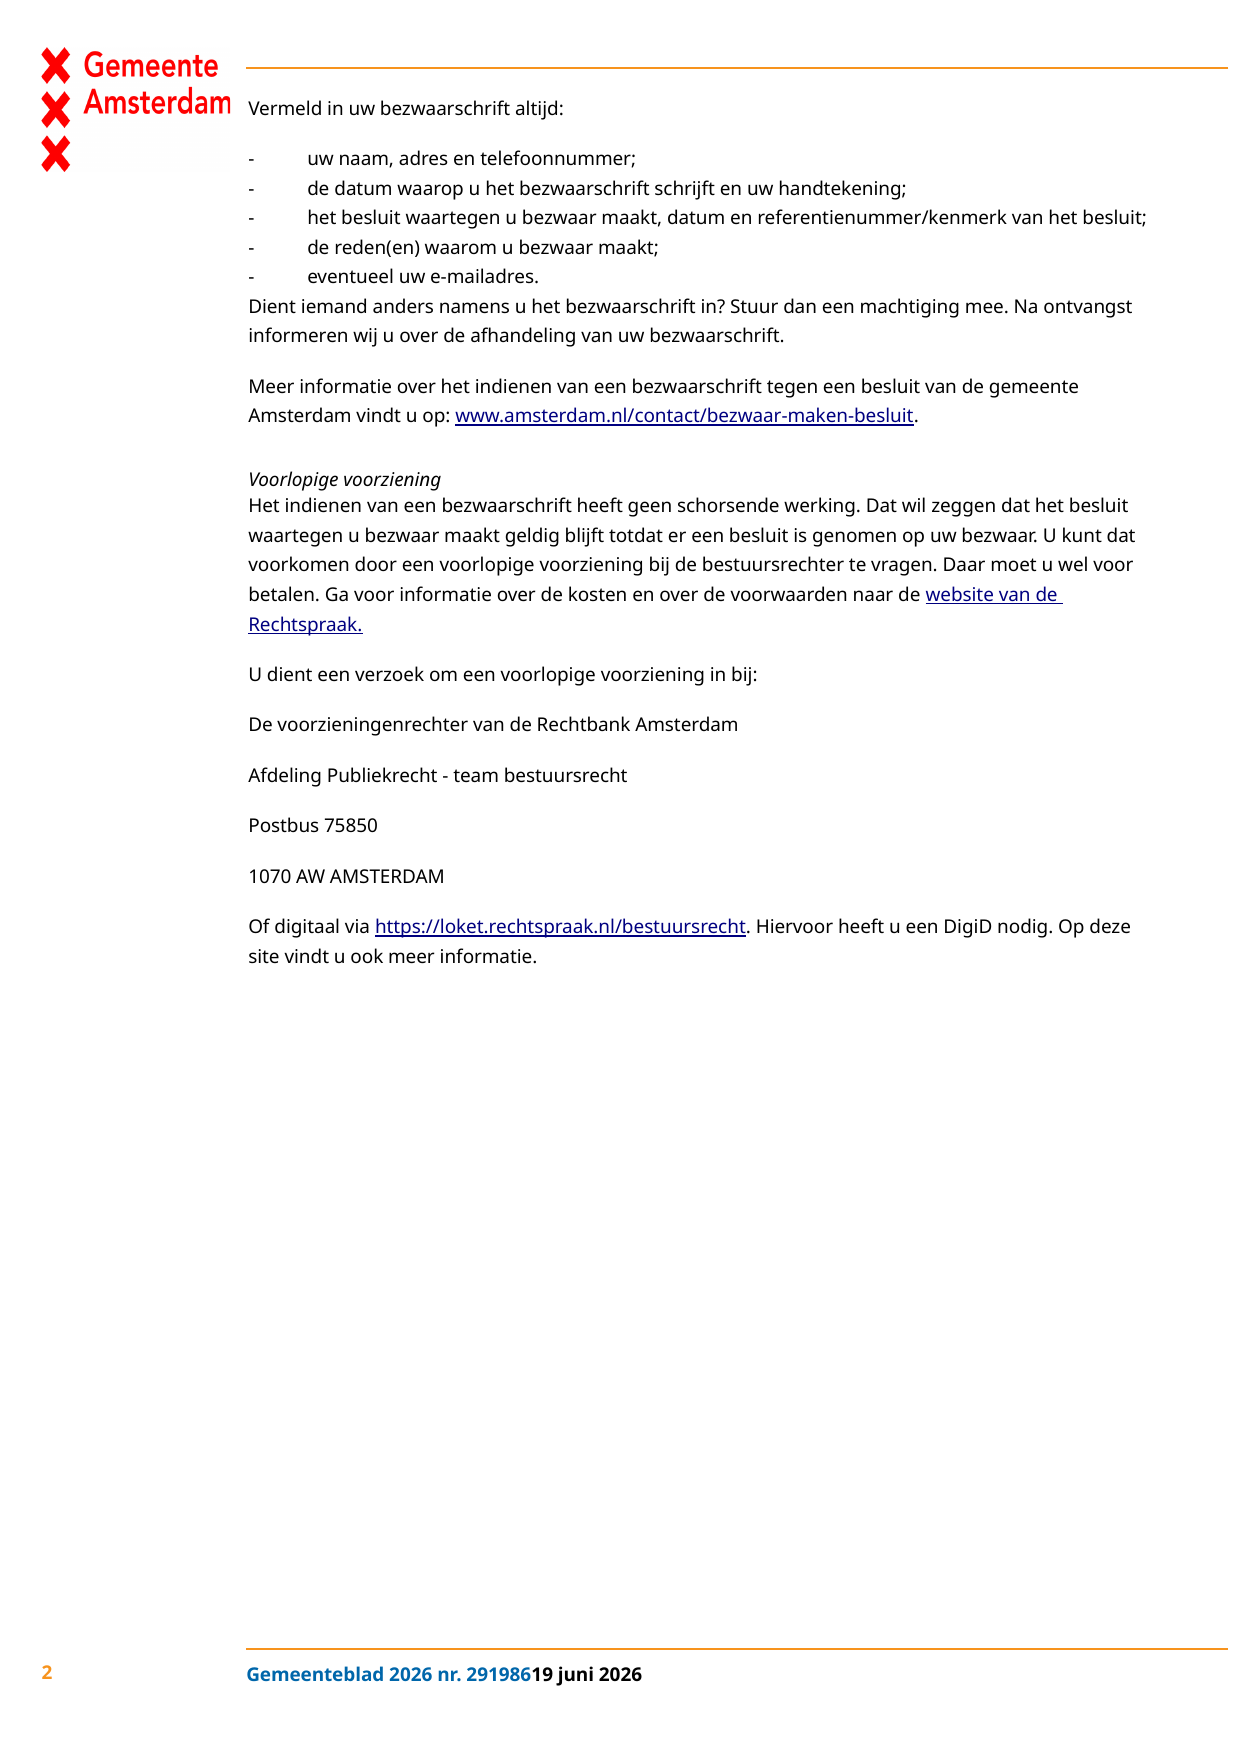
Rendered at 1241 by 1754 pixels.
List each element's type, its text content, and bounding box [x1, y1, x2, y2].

text Of digitaal via https://loket.rechtspraak.nl/bestuursrecht. Hiervoor heeft u een DigiD nodig. Op deze site vindt u ook meer informatie. [248, 913, 1152, 968]
text Afdeling Publiekrecht - team bestuursrecht [248, 762, 1152, 788]
list de reden(en) waarom u bezwaar maakt; [248, 234, 1152, 260]
text Postbus 75850 [248, 812, 1152, 838]
picture [41, 47, 231, 172]
text Meer informatie over het indienen van een bezwaarschrift tegen een besluit van de gemeente Amsterdam vindt u op: www.amsterdam.nl/contact/bezwaar-maken-besluit. [248, 373, 1152, 428]
text Vermeld in uw bezwaarschrift altijd: [248, 95, 1152, 121]
text U dient een verzoek om een voorlopige voorziening in bij: [248, 661, 1152, 687]
text Dient iemand anders namens u het bezwaarschrift in? Stuur dan een machtiging mee. Na ontvangst informeren wij u over de afhandeling van uw bezwaarschrift. [248, 293, 1152, 348]
text Voorlopige voorziening [248, 467, 1152, 492]
list uw naam, adres en telefoonnummer; [248, 145, 1152, 171]
list eventueel uw e-mailadres. [248, 263, 1152, 289]
text Het indienen van een bezwaarschrift heeft geen schorsende werking. Dat wil zeggen dat het besluit waartegen u bezwaar maakt geldig blijft totdat er een besluit is genomen op uw bezwaar. U kunt dat voorkomen door een voorlopige voorziening bij de bestuursrechter te vragen. Daar moet u wel voor betalen. Ga voor informatie over de kosten en over de voorwaarden naar de website van de Rechtspraak. [248, 492, 1152, 636]
text 1070 AW AMSTERDAM [248, 863, 1152, 888]
list de datum waarop u het bezwaarschrift schrijft en uw handtekening; [248, 175, 1152, 201]
text De voorzieningenrechter van de Rechtbank Amsterdam [248, 712, 1152, 737]
list het besluit waartegen u bezwaar maakt, datum en referentienummer/kenmerk van het besluit; [248, 204, 1152, 230]
